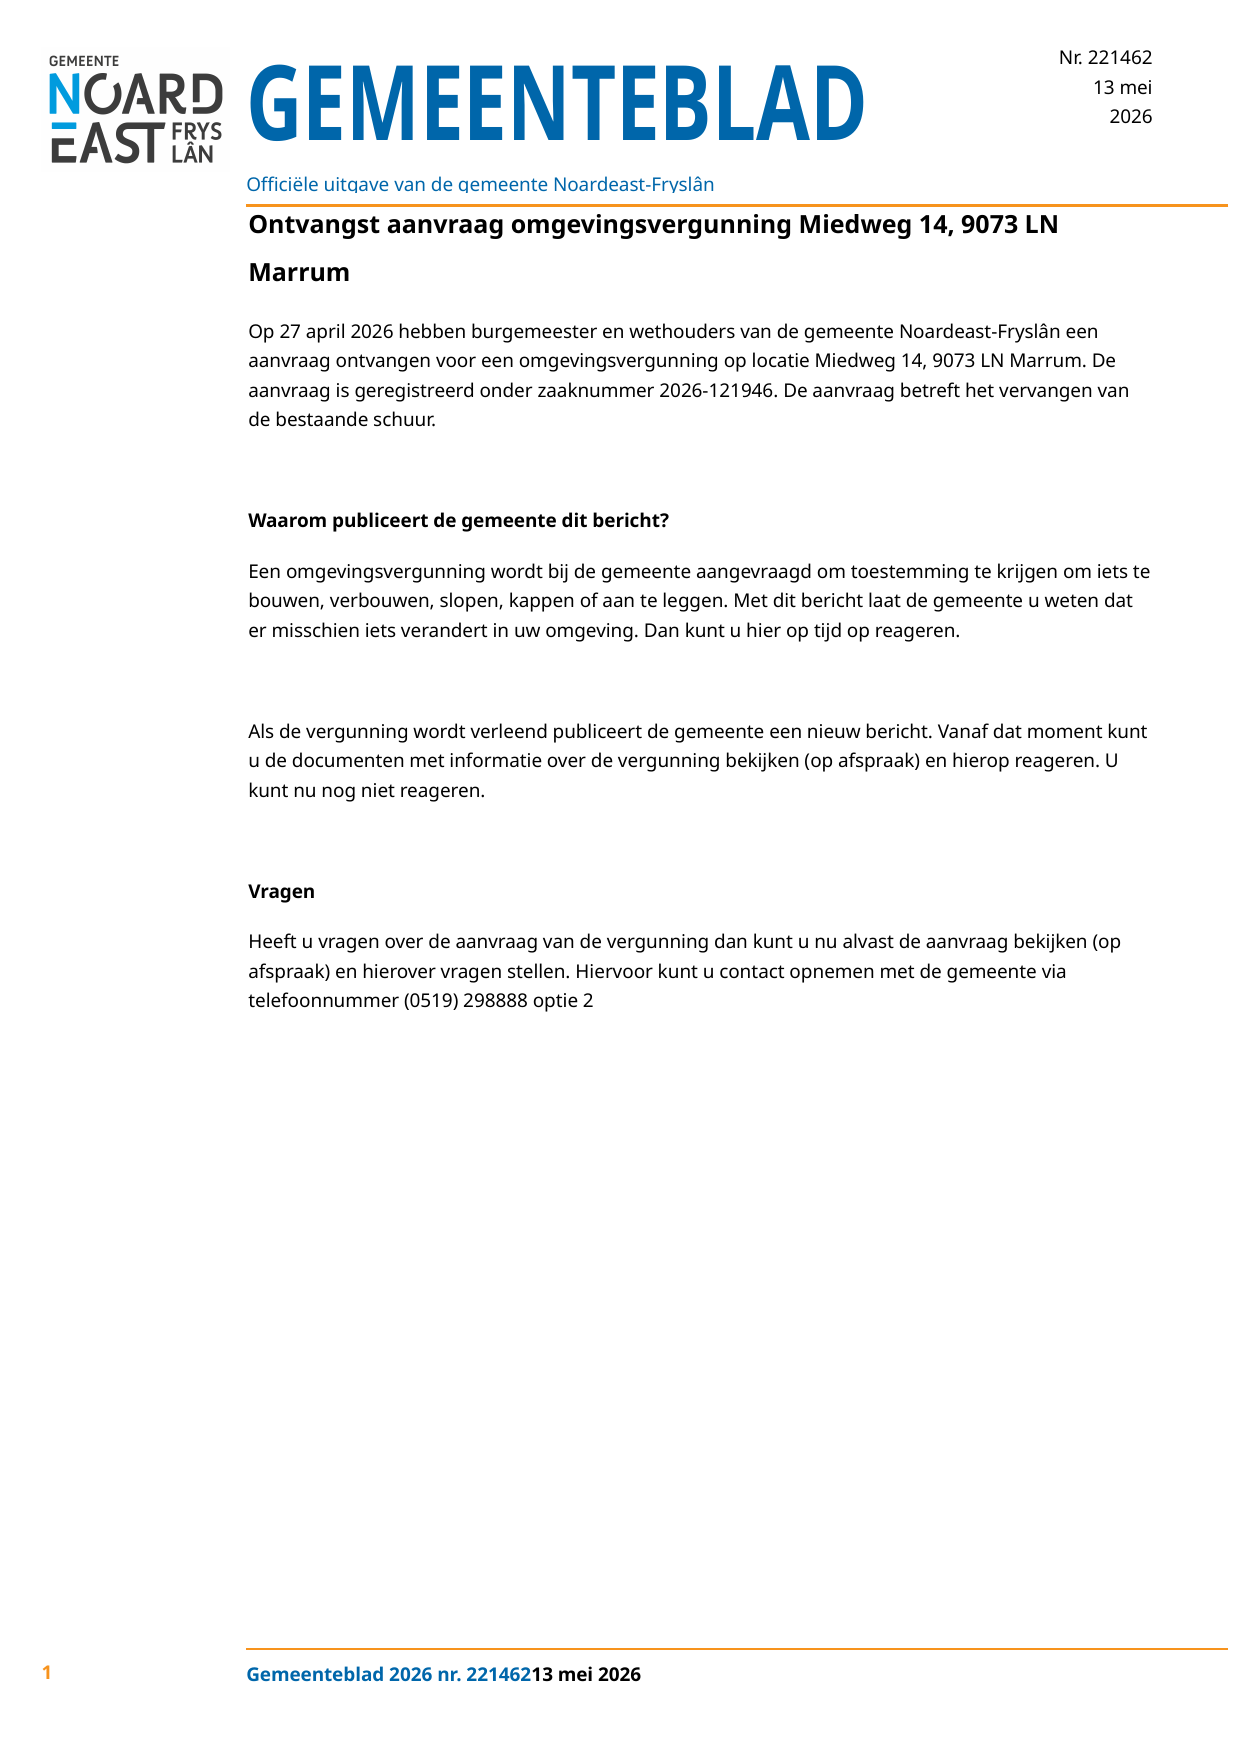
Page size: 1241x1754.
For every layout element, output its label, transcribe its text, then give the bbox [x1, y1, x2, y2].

text Op 27 april 2026 hebben burgemeester en wethouders van de gemeente Noardeast-Fryslân een aanvraag ontvangen voor een omgevingsvergunning op locatie Miedweg 14, 9073 LN Marrum. De aanvraag is geregistreerd onder zaaknummer 2026-121946. De aanvraag betreft het vervangen van de bestaande schuur. [248, 318, 1152, 432]
text Een omgevingsvergunning wordt bij de gemeente aangevraagd om toestemming te krijgen om iets te bouwen, verbouwen, slopen, kappen of aan te leggen. Met dit bericht laat de gemeente u weten dat er misschien iets verandert in uw omgeving. Dan kunt u hier op tijd op reageren. [248, 558, 1152, 643]
picture [41, 47, 231, 172]
text Vragen [248, 878, 1152, 904]
text Ontvangst aanvraag omgevingsvergunning Miedweg 14, 9073 LN Marrum [248, 207, 1152, 288]
text Heeft u vragen over de aanvraag van de vergunning dan kunt u nu alvast de aanvraag bekijken (op afspraak) en hierover vragen stellen. Hiervoor kunt u contact opnemen met de gemeente via telefoonnummer (0519) 298888 optie 2 [248, 928, 1152, 1013]
text Waarom publiceert de gemeente dit bericht? [248, 507, 1152, 533]
text Als de vergunning wordt verleend publiceert de gemeente een nieuw bericht. Vanaf dat moment kunt u de documenten met informatie over de vergunning bekijken (op afspraak) en hierop reageren. U kunt nu nog niet reageren. [248, 718, 1152, 803]
